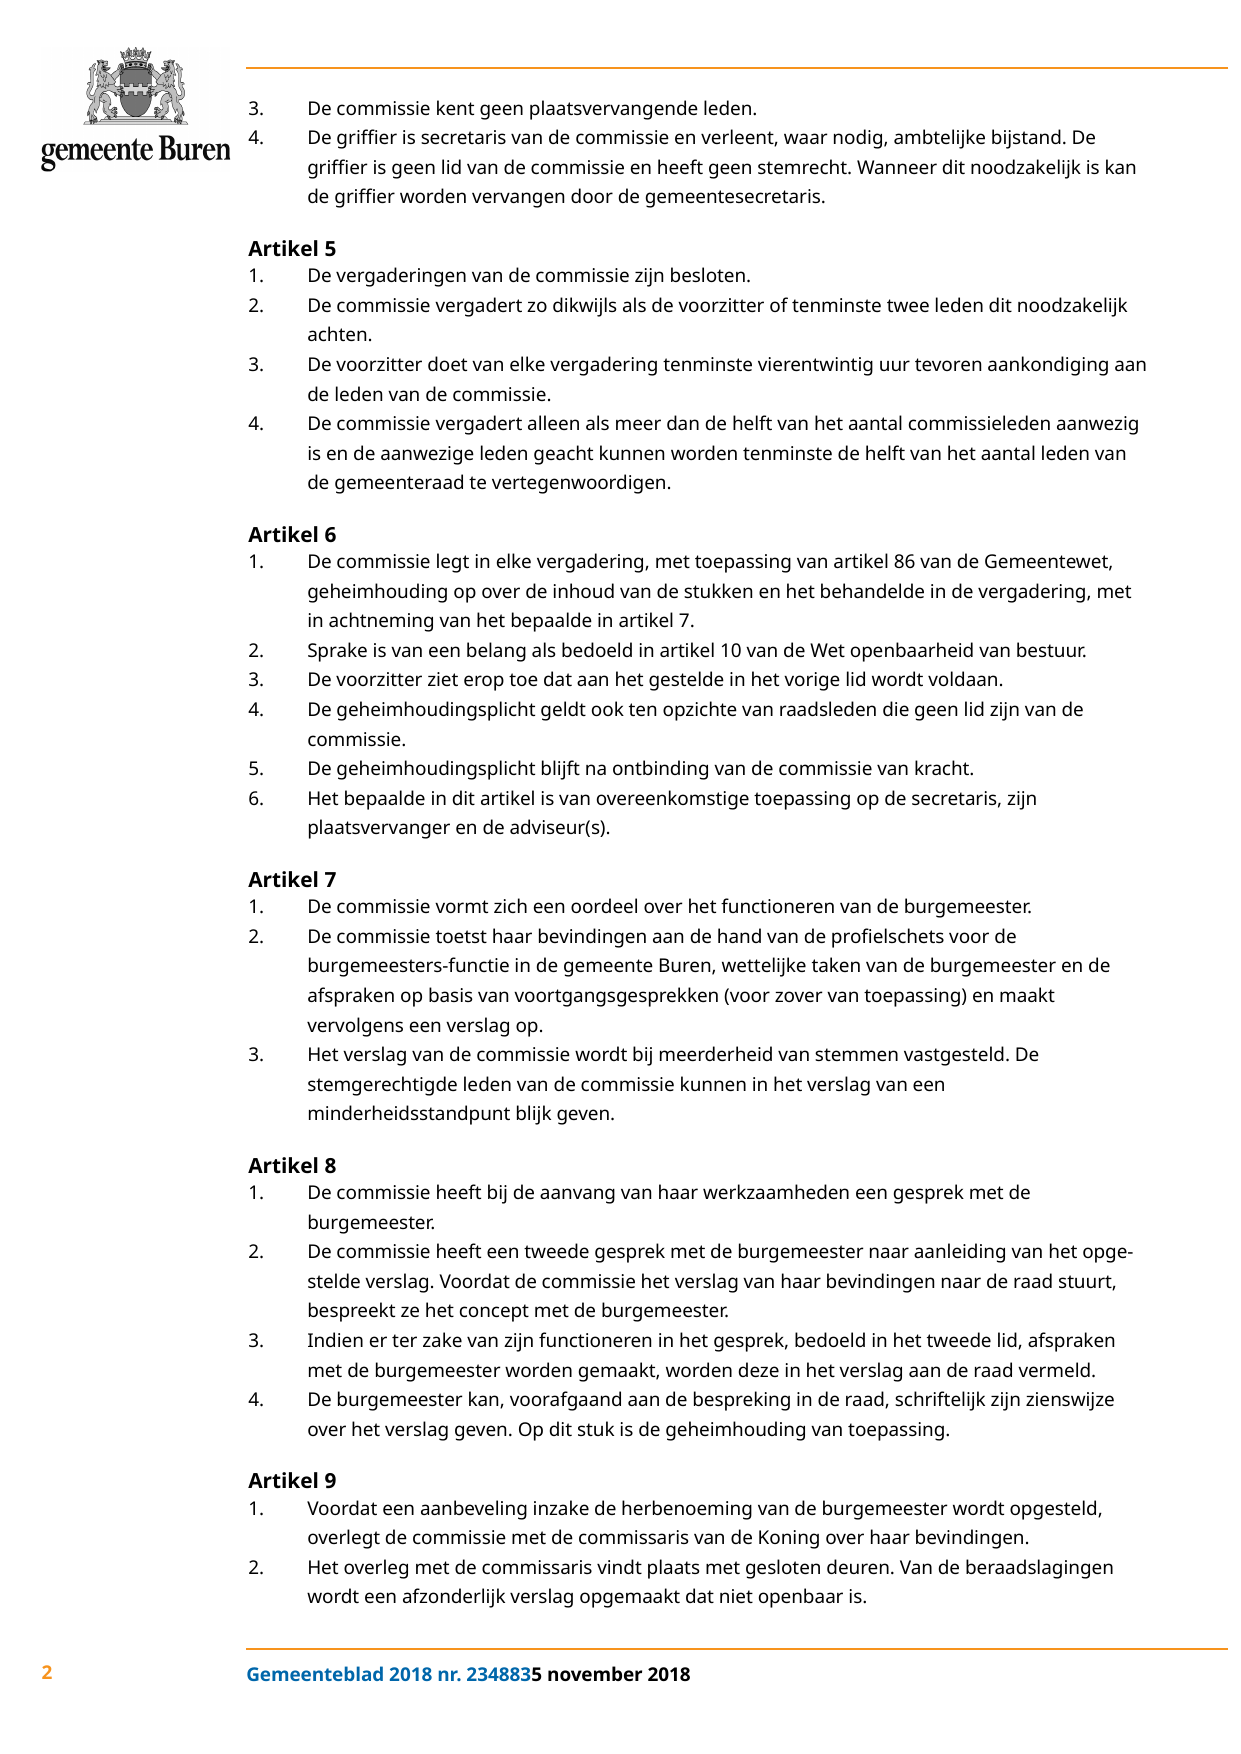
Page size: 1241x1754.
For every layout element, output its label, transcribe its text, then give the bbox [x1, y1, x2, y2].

text Artikel 5 [248, 234, 1152, 262]
text Artikel 6 [248, 520, 1152, 548]
list De commissie toetst haar bevindingen aan de hand van de profielschets voor de burgemeesters-functie in de gemeente Buren, wettelijke taken van de burgemeester en de afspraken op basis van voortgangsgesprekken (voor zover van toepassing) en maakt vervolgens een verslag op. [248, 923, 1152, 1037]
list De commissie legt in elke vergadering, met toepassing van artikel 86 van de Gemeentewet, geheimhouding op over de inhoud van de stukken en het behandelde in de vergadering, met in achtneming van het bepaalde in artikel 7. [248, 548, 1152, 633]
list De voorzitter ziet erop toe dat aan het gestelde in het vorige lid wordt voldaan. [248, 667, 1152, 692]
list Het overleg met de commissaris vindt plaats met gesloten deuren. Van de beraadslagingen wordt een afzonderlijk verslag opgemaakt dat niet openbaar is. [248, 1554, 1152, 1609]
list De burgemeester kan, voorafgaand aan de bespreking in de raad, schriftelijk zijn zienswijze over het verslag geven. Op dit stuk is de geheimhouding van toepassing. [248, 1386, 1152, 1442]
list De commissie vergadert zo dikwijls als de voorzitter of tenminste twee leden dit noodzakelijk achten. [248, 292, 1152, 347]
list Sprake is van een belang als bedoeld in artikel 10 van de Wet openbaarheid van bestuur. [248, 637, 1152, 663]
list De commissie vormt zich een oordeel over het functioneren van de burgemeester. [248, 893, 1152, 919]
list Voordat een aanbeveling inzake de herbenoeming van de burgemeester wordt opgesteld, overlegt de commissie met de commissaris van de Koning over haar bevindingen. [248, 1495, 1152, 1550]
text Artikel 9 [248, 1466, 1152, 1495]
list De vergaderingen van de commissie zijn besloten. [248, 262, 1152, 288]
list Het bepaalde in dit artikel is van overeenkomstige toepassing op de secretaris, zijn plaatsvervanger en de adviseur(s). [248, 785, 1152, 840]
list De commissie heeft bij de aanvang van haar werkzaamheden een gesprek met de burgemeester. [248, 1179, 1152, 1235]
list Het verslag van de commissie wordt bij meerderheid van stemmen vastgesteld. De stemgerechtigde leden van de commissie kunnen in het verslag van een minderheidsstandpunt blijk geven. [248, 1041, 1152, 1126]
picture [41, 47, 231, 172]
list De griffier is secretaris van de commissie en verleent, waar nodig, ambtelijke bijstand. De griffier is geen lid van de commissie en heeft geen stemrecht. Wanneer dit noodzakelijk is kan de griffier worden vervangen door de gemeentesecretaris. [248, 124, 1152, 209]
list Indien er ter zake van zijn functioneren in het gesprek, bedoeld in het tweede lid, afspraken met de burgemeester worden gemaakt, worden deze in het verslag aan de raad vermeld. [248, 1327, 1152, 1383]
list De geheimhoudingsplicht blijft na ontbinding van de commissie van kracht. [248, 755, 1152, 781]
text Artikel 7 [248, 865, 1152, 893]
list De commissie heeft een tweede gesprek met de burgemeester naar aanleiding van het opge-stelde verslag. Voordat de commissie het verslag van haar bevindingen naar de raad stuurt, bespreekt ze het concept met de burgemeester. [248, 1238, 1152, 1323]
list De commissie kent geen plaatsvervangende leden. [248, 95, 1152, 121]
text Artikel 8 [248, 1151, 1152, 1179]
list De voorzitter doet van elke vergadering tenminste vierentwintig uur tevoren aankondiging aan de leden van de commissie. [248, 351, 1152, 406]
list De commissie vergadert alleen als meer dan de helft van het aantal commissieleden aanwezig is en de aanwezige leden geacht kunnen worden tenminste de helft van het aantal leden van de gemeenteraad te vertegenwoordigen. [248, 410, 1152, 495]
list De geheimhoudingsplicht geldt ook ten opzichte van raadsleden die geen lid zijn van de commissie. [248, 696, 1152, 752]
